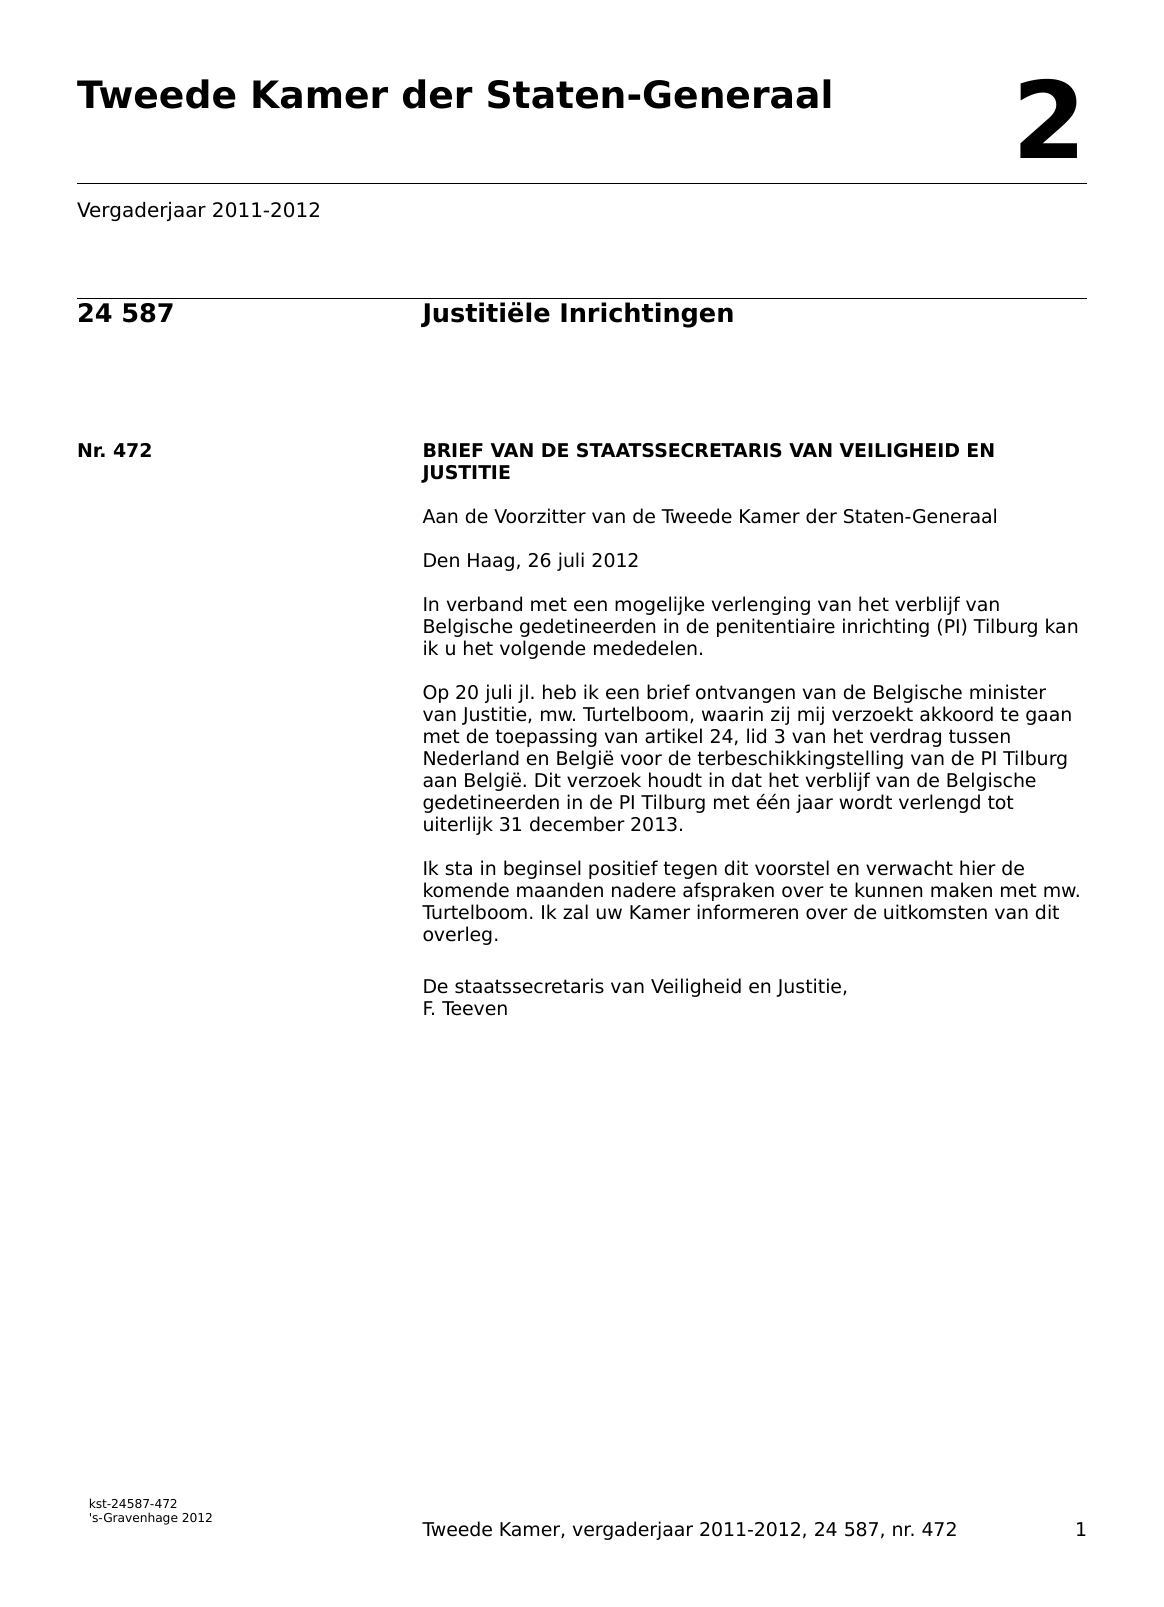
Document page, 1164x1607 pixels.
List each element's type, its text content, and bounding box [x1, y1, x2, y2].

subtitle Nr. 472 BRIEF VAN DE STAATSSECRETARIS VAN VEILIGHEID EN JUSTITIE [77, 440, 1087, 484]
text kst-24587-472 [88, 1497, 323, 1511]
table_cell Vergaderjaar 2011-2012 [77, 184, 1087, 298]
text De staatssecretaris van Veiligheid en Justitie, F. Teeven [422, 976, 1087, 1020]
text 's-Gravenhage 2012 [88, 1511, 323, 1525]
text Aan de Voorzitter van de Tweede Kamer der Staten-Generaal [422, 506, 1087, 528]
text Op 20 juli jl. heb ik een brief ontvangen van de Belgische minister van Justitie, mw. Turtelboom, waarin zij mij verzoekt akkoord te gaan met de toepassing van artikel 24, lid 3 van het verdrag tussen Nederland en België voor de terbeschikkingstelling van de PI Tilburg aan België. Dit verzoek houdt in dat het verblijf van de Belgische gedetineerden in de PI Tilburg met één jaar wordt verlengd tot uiterlijk 31 december 2013. [422, 682, 1087, 836]
table_header Tweede Kamer der Staten-Generaal [77, 59, 886, 183]
table_header 2 [886, 59, 1087, 183]
text Den Haag, 26 juli 2012 [422, 550, 1087, 572]
subtitle 24 587 Justitiële Inrichtingen [77, 299, 1087, 329]
text In verband met een mogelijke verlenging van het verblijf van Belgische gedetineerden in de penitentiaire inrichting (PI) Tilburg kan ik u het volgende mededelen. [422, 594, 1087, 660]
text Ik sta in beginsel positief tegen dit voorstel en verwacht hier de komende maanden nadere afspraken over te kunnen maken met mw. Turtelboom. Ik zal uw Kamer informeren over de uitkomsten van dit overleg. [422, 858, 1087, 946]
